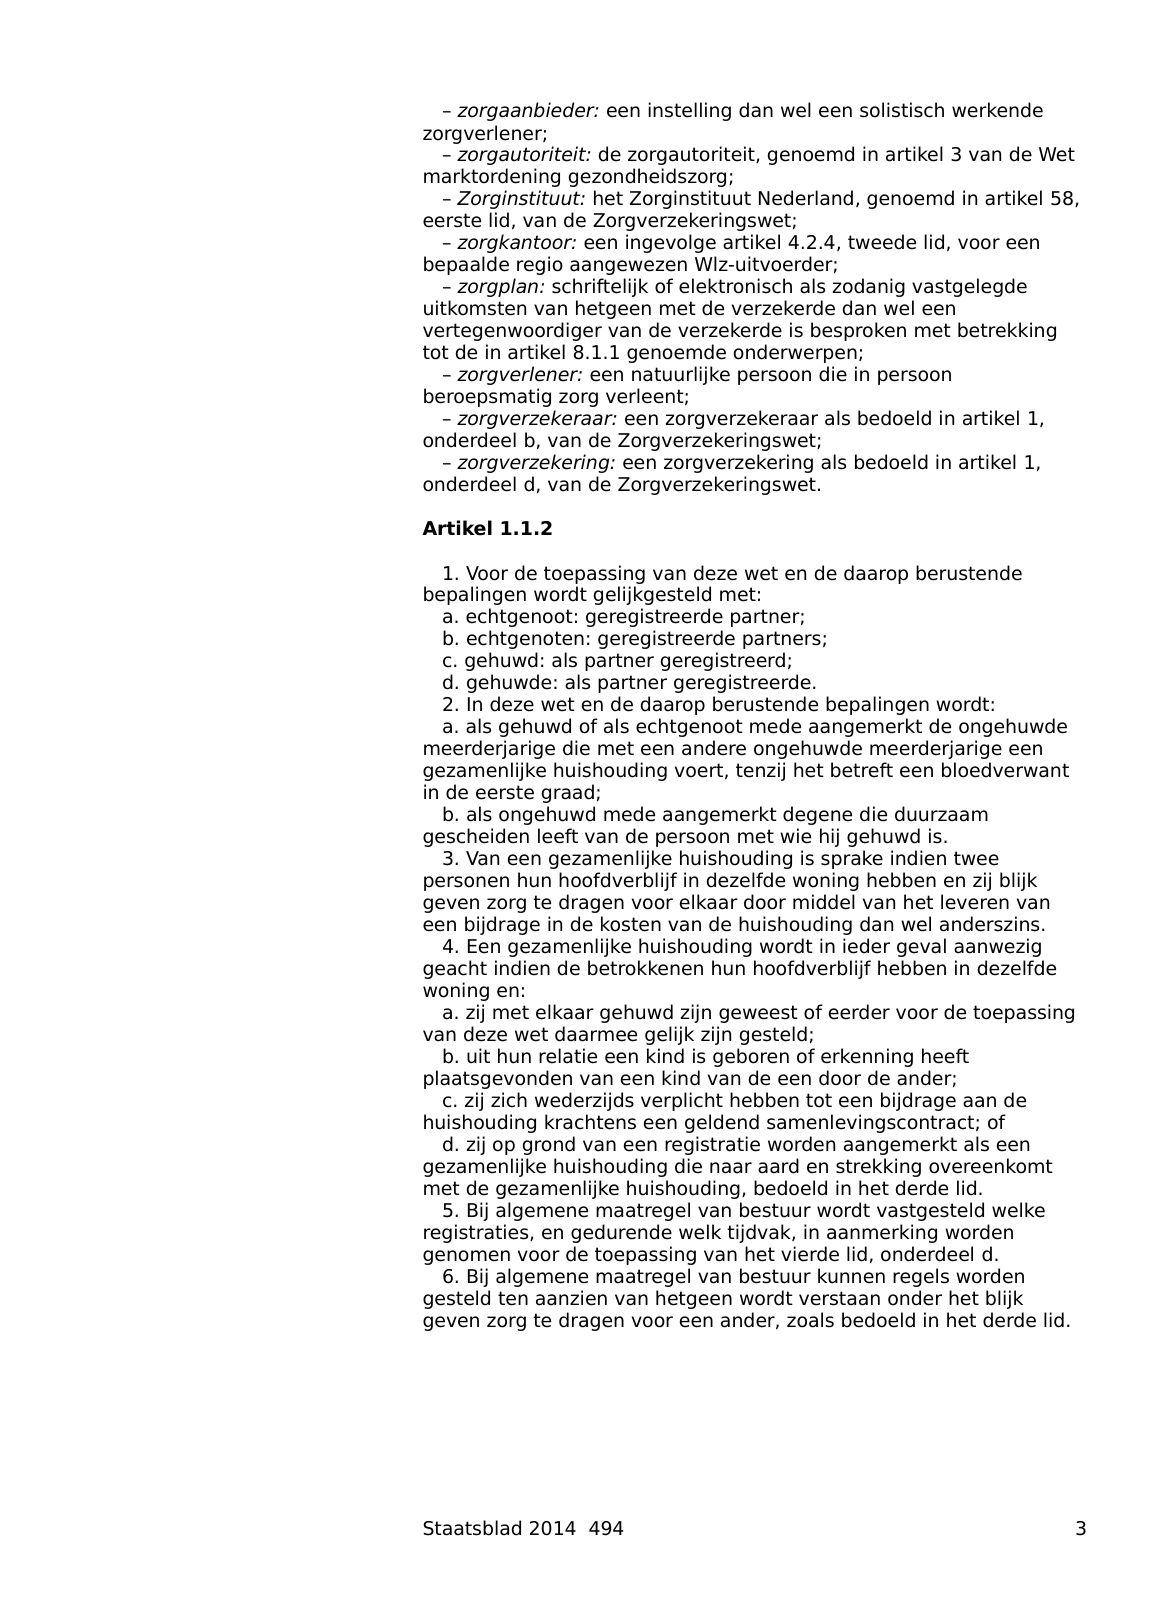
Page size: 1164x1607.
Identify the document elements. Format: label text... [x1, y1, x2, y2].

subtitle Artikel 1.1.2 [422, 518, 1087, 540]
text – zorgplan: schriftelijk of elektronisch als zodanig vastgelegde uitkomsten van hetgeen met de verzekerde dan wel een vertegenwoordiger van de verzekerde is besproken met betrekking tot de in artikel 8.1.1 genoemde onderwerpen; [422, 276, 1087, 364]
text – zorgkantoor: een ingevolge artikel 4.2.4, tweede lid, voor een bepaalde regio aangewezen Wlz-uitvoerder; [422, 232, 1087, 276]
text – zorgverzekering: een zorgverzekering als bedoeld in artikel 1, onderdeel d, van de Zorgverzekeringswet. [422, 452, 1087, 496]
text b. uit hun relatie een kind is geboren of erkenning heeft plaatsgevonden van een kind van de een door de ander; [422, 1046, 1087, 1090]
text b. als ongehuwd mede aangemerkt degene die duurzaam gescheiden leeft van de persoon met wie hij gehuwd is. [422, 804, 1087, 848]
text a. echtgenoot: geregistreerde partner; [422, 606, 1087, 628]
text c. zij zich wederzijds verplicht hebben tot een bijdrage aan de huishouding krachtens een geldend samenlevingscontract; of [422, 1090, 1087, 1134]
text – Zorginstituut: het Zorginstituut Nederland, genoemd in artikel 58, eerste lid, van de Zorgverzekeringswet; [422, 188, 1087, 232]
text a. zij met elkaar gehuwd zijn geweest of eerder voor de toepassing van deze wet daarmee gelijk zijn gesteld; [422, 1002, 1087, 1046]
text 2. In deze wet en de daarop berustende bepalingen wordt: [422, 694, 1087, 716]
text a. als gehuwd of als echtgenoot mede aangemerkt de ongehuwde meerderjarige die met een andere ongehuwde meerderjarige een gezamenlijke huishouding voert, tenzij het betreft een bloedverwant in de eerste graad; [422, 716, 1087, 804]
text – zorgverlener: een natuurlijke persoon die in persoon beroepsmatig zorg verleent; [422, 364, 1087, 408]
text d. gehuwde: als partner geregistreerde. [422, 672, 1087, 694]
text – zorgautoriteit: de zorgautoriteit, genoemd in artikel 3 van de Wet marktordening gezondheidszorg; [422, 144, 1087, 188]
text 1. Voor de toepassing van deze wet en de daarop berustende bepalingen wordt gelijkgesteld met: [422, 562, 1087, 606]
text d. zij op grond van een registratie worden aangemerkt als een gezamenlijke huishouding die naar aard en strekking overeenkomt met de gezamenlijke huishouding, bedoeld in het derde lid. [422, 1134, 1087, 1200]
text 6. Bij algemene maatregel van bestuur kunnen regels worden gesteld ten aanzien van hetgeen wordt verstaan onder het blijk geven zorg te dragen voor een ander, zoals bedoeld in het derde lid. [422, 1266, 1087, 1332]
text 5. Bij algemene maatregel van bestuur wordt vastgesteld welke registraties, en gedurende welk tijdvak, in aanmerking worden genomen voor de toepassing van het vierde lid, onderdeel d. [422, 1200, 1087, 1266]
text c. gehuwd: als partner geregistreerd; [422, 650, 1087, 672]
text – zorgverzekeraar: een zorgverzekeraar als bedoeld in artikel 1, onderdeel b, van de Zorgverzekeringswet; [422, 408, 1087, 452]
text – zorgaanbieder: een instelling dan wel een solistisch werkende zorgverlener; [422, 100, 1087, 144]
text 3. Van een gezamenlijke huishouding is sprake indien twee personen hun hoofdverblijf in dezelfde woning hebben en zij blijk geven zorg te dragen voor elkaar door middel van het leveren van een bijdrage in de kosten van de huishouding dan wel anderszins. [422, 848, 1087, 936]
text 4. Een gezamenlijke huishouding wordt in ieder geval aanwezig geacht indien de betrokkenen hun hoofdverblijf hebben in dezelfde woning en: [422, 936, 1087, 1002]
text b. echtgenoten: geregistreerde partners; [422, 628, 1087, 650]
